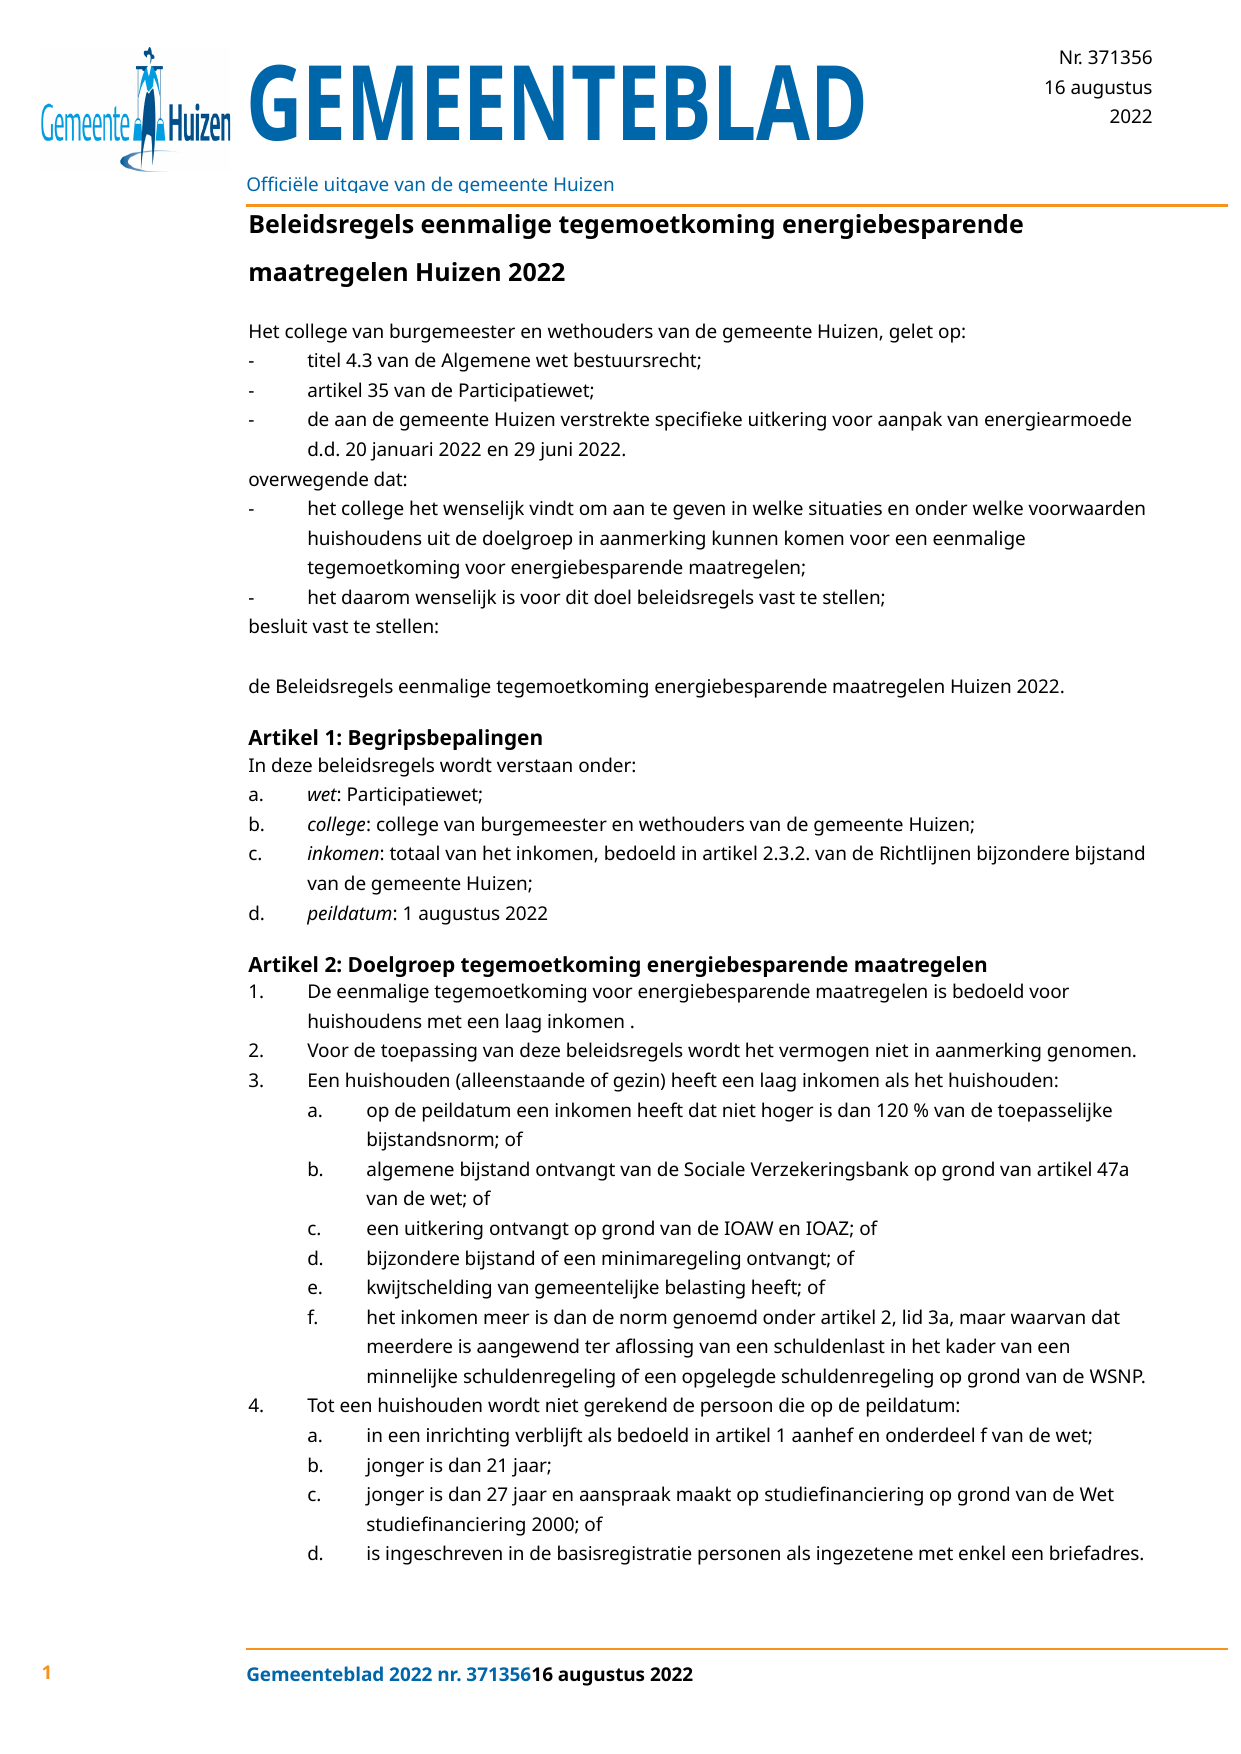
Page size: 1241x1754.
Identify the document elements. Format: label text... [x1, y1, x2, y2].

list college: college van burgemeester en wethouders van de gemeente Huizen; [248, 811, 1152, 837]
list het college het wenselijk vindt om aan te geven in welke situaties en onder welke voorwaarden huishoudens uit de doelgroep in aanmerking kunnen komen voor een eenmalige tegemoetkoming voor energiebesparende maatregelen; [248, 495, 1152, 580]
text Artikel 2: Doelgroep tegemoetkoming energiebesparende maatregelen [248, 950, 1152, 978]
list bijzondere bijstand of een minimaregeling ontvangt; of [307, 1245, 1152, 1271]
list is ingeschreven in de basisregistratie personen als ingezetene met enkel een briefadres. [307, 1541, 1152, 1566]
list inkomen: totaal van het inkomen, bedoeld in artikel 2.3.2. van de Richtlijnen bijzondere bijstand van de gemeente Huizen; [248, 841, 1152, 896]
list een uitkering ontvangt op grond van de IOAW en IOAZ; of [307, 1215, 1152, 1241]
list titel 4.3 van de Algemene wet bestuursrecht; [248, 347, 1152, 373]
list De eenmalige tegemoetkoming voor energiebesparende maatregelen is bedoeld voor huishoudens met een laag inkomen . [248, 978, 1152, 1034]
picture [41, 47, 231, 172]
text Het college van burgemeester en wethouders van de gemeente Huizen, gelet op: [248, 318, 1152, 344]
list de aan de gemeente Huizen verstrekte specifieke uitkering voor aanpak van energiearmoede d.d. 20 januari 2022 en 29 juni 2022. [248, 407, 1152, 462]
list peildatum: 1 augustus 2022 [248, 900, 1152, 925]
list Voor de toepassing van deze beleidsregels wordt het vermogen niet in aanmerking genomen. [248, 1038, 1152, 1063]
list Een huishouden (alleenstaande of gezin) heeft een laag inkomen als het huishouden: [248, 1067, 1152, 1093]
list jonger is dan 21 jaar; [307, 1452, 1152, 1478]
list algemene bijstand ontvangt van de Sociale Verzekeringsbank op grond van artikel 47a van de wet; of [307, 1156, 1152, 1211]
list artikel 35 van de Participatiewet; [248, 377, 1152, 403]
list wet: Participatiewet; [248, 781, 1152, 807]
list kwijtschelding van gemeentelijke belasting heeft; of [307, 1274, 1152, 1300]
text de Beleidsregels eenmalige tegemoetkoming energiebesparende maatregelen Huizen 2022. [248, 673, 1152, 699]
list jonger is dan 27 jaar en aanspraak maakt op studiefinanciering op grond van de Wet studiefinanciering 2000; of [307, 1481, 1152, 1537]
list het daarom wenselijk is voor dit doel beleidsregels vast te stellen; [248, 584, 1152, 610]
list Tot een huishouden wordt niet gerekend de persoon die op de peildatum: [248, 1393, 1152, 1418]
text Artikel 1: Begripsbepalingen [248, 723, 1152, 752]
text Beleidsregels eenmalige tegemoetkoming energiebesparende maatregelen Huizen 2022 [248, 207, 1152, 288]
text In deze beleidsregels wordt verstaan onder: [248, 752, 1152, 777]
text overwegende dat: [248, 466, 1152, 492]
list op de peildatum een inkomen heeft dat niet hoger is dan 120 % van de toepasselijke bijstandsnorm; of [307, 1097, 1152, 1152]
text besluit vast te stellen: [248, 614, 1152, 639]
list het inkomen meer is dan de norm genoemd onder artikel 2, lid 3a, maar waarvan dat meerdere is aangewend ter aflossing van een schuldenlast in het kader van een minnelijke schuldenregeling of een opgelegde schuldenregeling op grond van de WSNP. [307, 1304, 1152, 1389]
list in een inrichting verblijft als bedoeld in artikel 1 aanhef en onderdeel f van de wet; [307, 1422, 1152, 1448]
